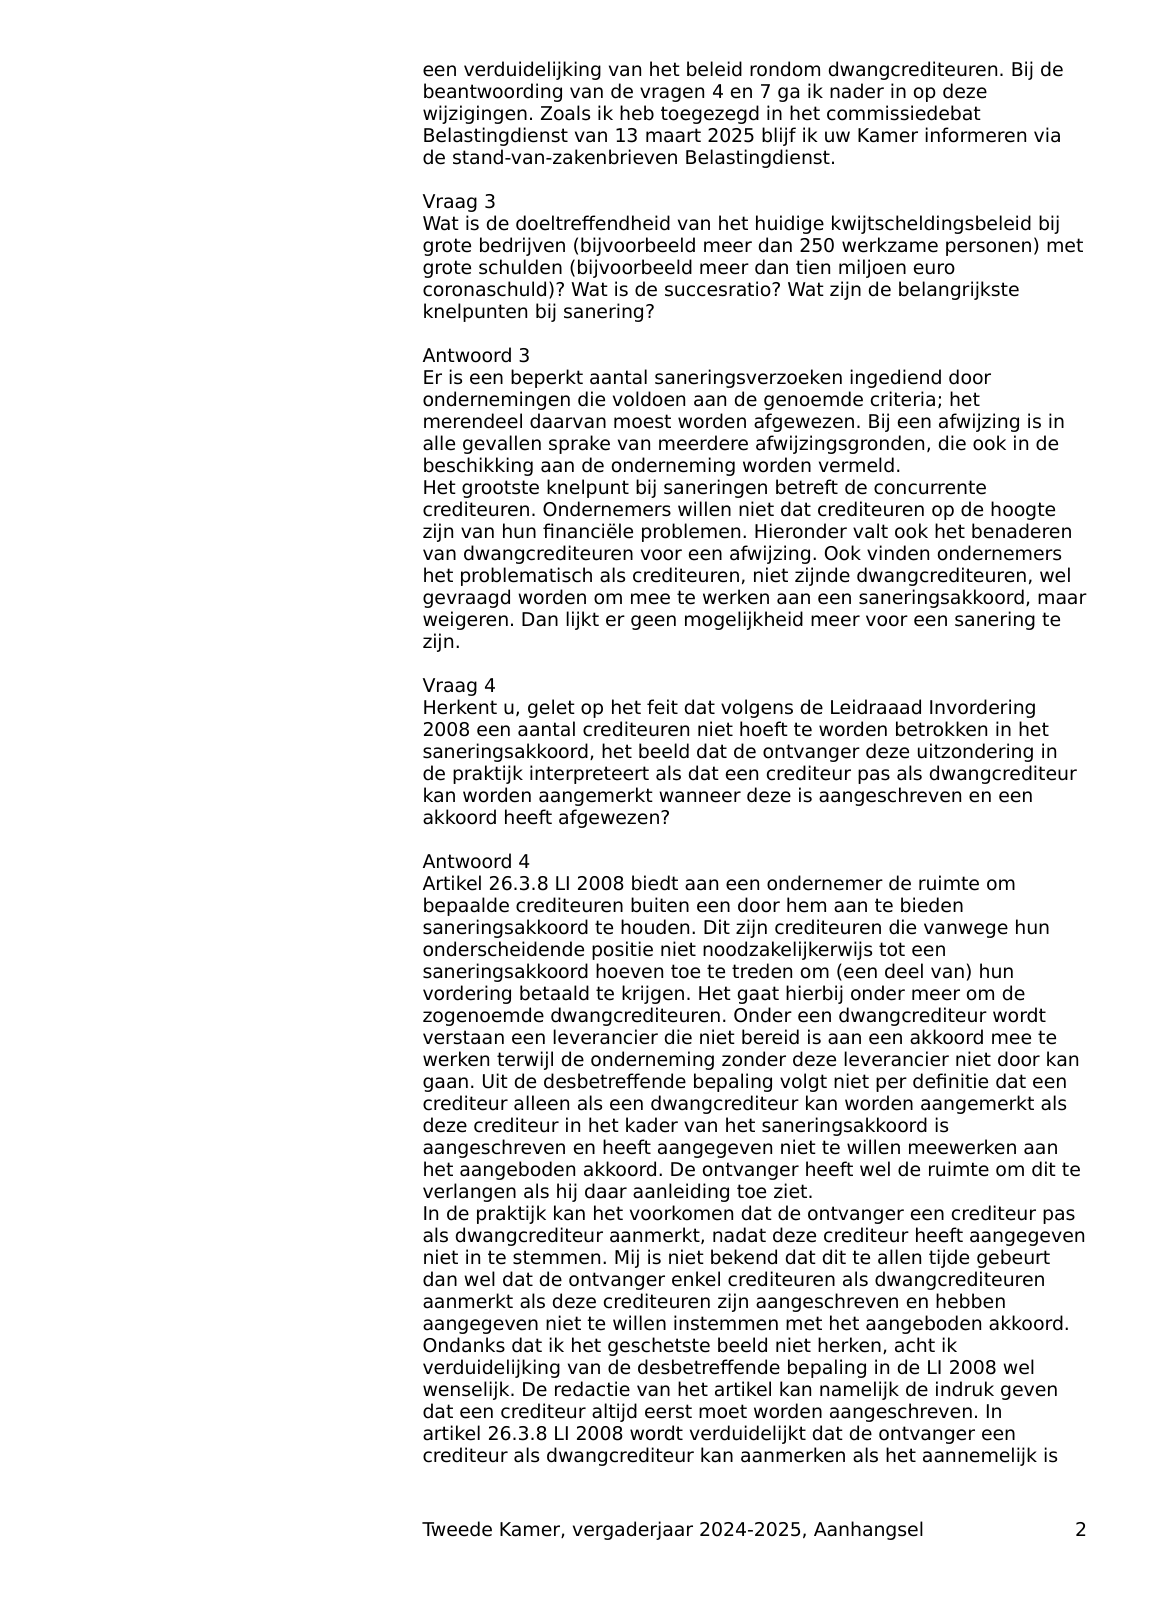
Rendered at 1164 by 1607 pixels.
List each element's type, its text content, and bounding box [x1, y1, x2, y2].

text Antwoord 4 [422, 851, 1087, 873]
text Artikel 26.3.8 LI 2008 biedt aan een ondernemer de ruimte om bepaalde crediteuren buiten een door hem aan te bieden saneringsakkoord te houden. Dit zijn crediteuren die vanwege hun onderscheidende positie niet noodzakelijkerwijs tot een saneringsakkoord hoeven toe te treden om (een deel van) hun vordering betaald te krijgen. Het gaat hierbij onder meer om de zogenoemde dwangcrediteuren. Onder een dwangcrediteur wordt verstaan een leverancier die niet bereid is aan een akkoord mee te werken terwijl de onderneming zonder deze leverancier niet door kan gaan. Uit de desbetreffende bepaling volgt niet per definitie dat een crediteur alleen als een dwangcrediteur kan worden aangemerkt als deze crediteur in het kader van het saneringsakkoord is aangeschreven en heeft aangegeven niet te willen meewerken aan het aangeboden akkoord. De ontvanger heeft wel de ruimte om dit te verlangen als hij daar aanleiding toe ziet. [422, 873, 1087, 1203]
text Het grootste knelpunt bij saneringen betreft de concurrente crediteuren. Ondernemers willen niet dat crediteuren op de hoogte zijn van hun financiële problemen. Hieronder valt ook het benaderen van dwangcrediteuren voor een afwijzing. Ook vinden ondernemers het problematisch als crediteuren, niet zijnde dwangcrediteuren, wel gevraagd worden om mee te werken aan een saneringsakkoord, maar weigeren. Dan lijkt er geen mogelijkheid meer voor een sanering te zijn. [422, 477, 1087, 653]
text Er is een beperkt aantal saneringsverzoeken ingediend door ondernemingen die voldoen aan de genoemde criteria; het merendeel daarvan moest worden afgewezen. Bij een afwijzing is in alle gevallen sprake van meerdere afwijzingsgronden, die ook in de beschikking aan de onderneming worden vermeld. [422, 367, 1087, 477]
text In de praktijk kan het voorkomen dat de ontvanger een crediteur pas als dwangcrediteur aanmerkt, nadat deze crediteur heeft aangegeven niet in te stemmen. Mij is niet bekend dat dit te allen tijde gebeurt dan wel dat de ontvanger enkel crediteuren als dwangcrediteuren aanmerkt als deze crediteuren zijn aangeschreven en hebben aangegeven niet te willen instemmen met het aangeboden akkoord. Ondanks dat ik het geschetste beeld niet herken, acht ik verduidelijking van de desbetreffende bepaling in de LI 2008 wel wenselijk. De redactie van het artikel kan namelijk de indruk geven dat een crediteur altijd eerst moet worden aangeschreven. In artikel 26.3.8 LI 2008 wordt verduidelijkt dat de ontvanger een crediteur als dwangcrediteur kan aanmerken als het aannemelijk is [422, 1203, 1087, 1467]
text Wat is de doeltreffendheid van het huidige kwijtscheldingsbeleid bij grote bedrijven (bijvoorbeeld meer dan 250 werkzame personen) met grote schulden (bijvoorbeeld meer dan tien miljoen euro coronaschuld)? Wat is de succesratio? Wat zijn de belangrijkste knelpunten bij sanering? [422, 213, 1087, 323]
text Herkent u, gelet op het feit dat volgens de Leidraaad Invordering 2008 een aantal crediteuren niet hoeft te worden betrokken in het saneringsakkoord, het beeld dat de ontvanger deze uitzondering in de praktijk interpreteert als dat een crediteur pas als dwangcrediteur kan worden aangemerkt wanneer deze is aangeschreven en een akkoord heeft afgewezen? [422, 697, 1087, 829]
text een verduidelijking van het beleid rondom dwangcrediteuren. Bij de beantwoording van de vragen 4 en 7 ga ik nader in op deze wijzigingen. Zoals ik heb toegezegd in het commissiedebat Belastingdienst van 13 maart 2025 blijf ik uw Kamer informeren via de stand-van-zakenbrieven Belastingdienst. [422, 59, 1087, 169]
text Vraag 4 [422, 675, 1087, 697]
text Antwoord 3 [422, 345, 1087, 367]
text Vraag 3 [422, 191, 1087, 213]
